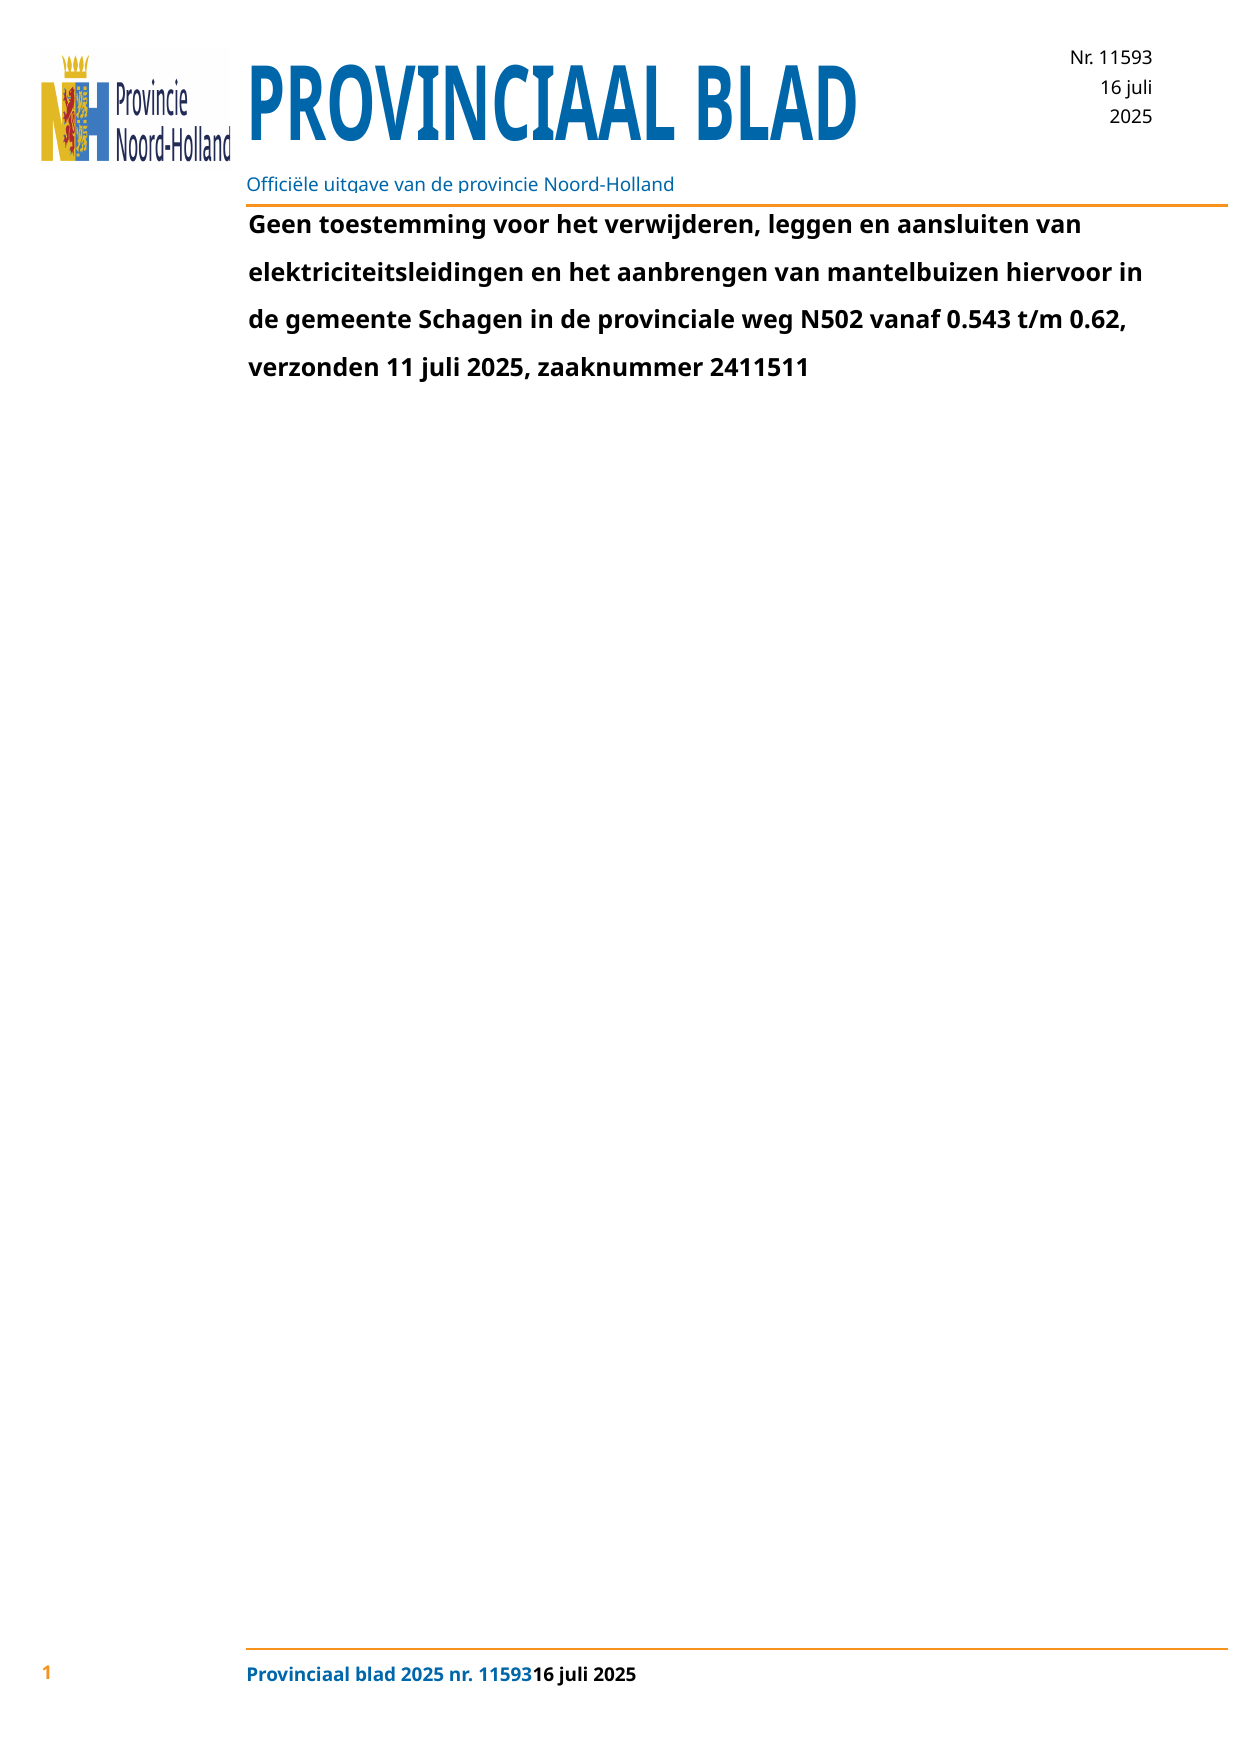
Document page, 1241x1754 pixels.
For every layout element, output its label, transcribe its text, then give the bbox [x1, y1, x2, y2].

picture [41, 47, 231, 172]
text Geen toestemming voor het verwijderen, leggen en aansluiten van elektriciteitsleidingen en het aanbrengen van mantelbuizen hiervoor in de gemeente Schagen in de provinciale weg N502 vanaf 0.543 t/m 0.62, verzonden 11 juli 2025, zaaknummer 2411511 [248, 207, 1152, 384]
